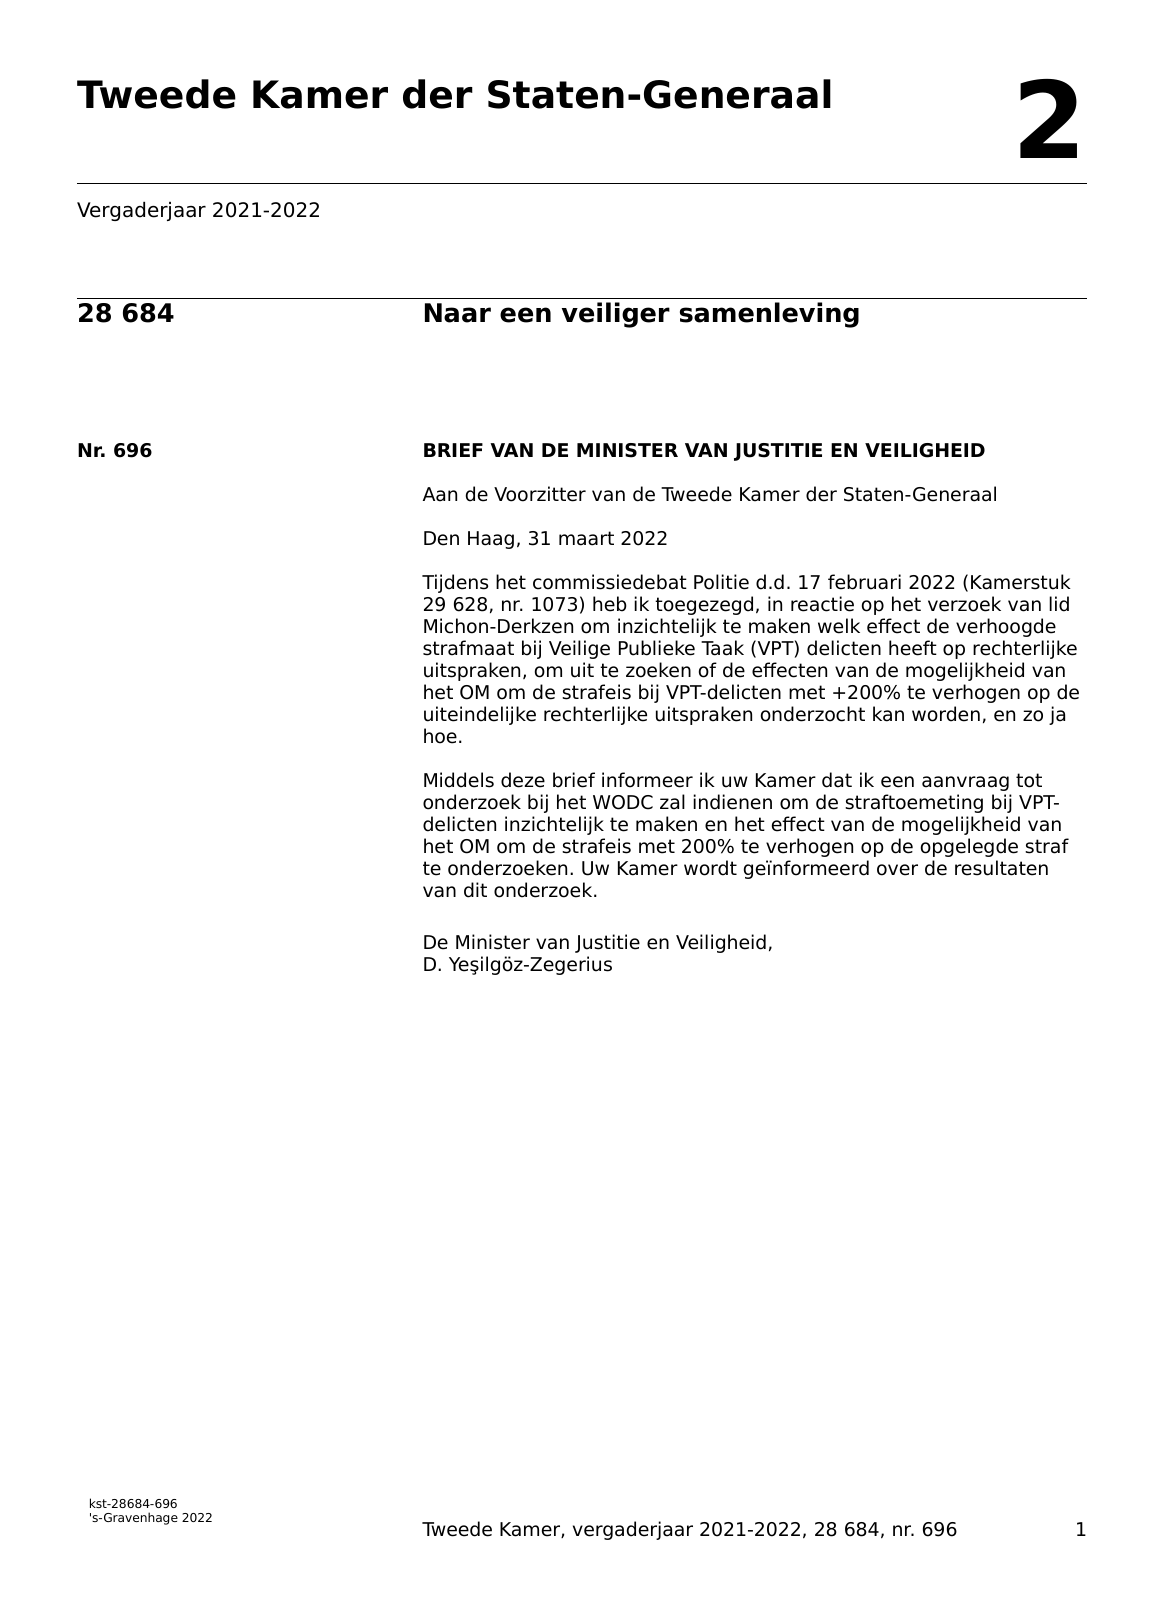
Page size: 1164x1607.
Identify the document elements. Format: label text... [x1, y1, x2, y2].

text Den Haag, 31 maart 2022 [422, 528, 1087, 550]
text Tijdens het commissiedebat Politie d.d. 17 februari 2022 (Kamerstuk 29 628, nr. 1073) heb ik toegezegd, in reactie op het verzoek van lid Michon-Derkzen om inzichtelijk te maken welk effect de verhoogde strafmaat bij Veilige Publieke Taak (VPT) delicten heeft op rechterlijke uitspraken, om uit te zoeken of de effecten van de mogelijkheid van het OM om de strafeis bij VPT-delicten met +200% te verhogen op de uiteindelijke rechterlijke uitspraken onderzocht kan worden, en zo ja hoe. [422, 572, 1087, 748]
text De Minister van Justitie en Veiligheid, D. Yeşilgöz-Zegerius [422, 932, 1087, 976]
text 's-Gravenhage 2022 [88, 1511, 323, 1525]
subtitle Nr. 696 BRIEF VAN DE MINISTER VAN JUSTITIE EN VEILIGHEID [77, 440, 1087, 462]
subtitle 28 684 Naar een veiliger samenleving [77, 299, 1087, 329]
table_header Tweede Kamer der Staten-Generaal [77, 59, 886, 183]
text kst-28684-696 [88, 1497, 323, 1511]
text Aan de Voorzitter van de Tweede Kamer der Staten-Generaal [422, 484, 1087, 506]
table_cell Vergaderjaar 2021-2022 [77, 184, 1087, 298]
table_header 2 [886, 59, 1087, 183]
text Middels deze brief informeer ik uw Kamer dat ik een aanvraag tot onderzoek bij het WODC zal indienen om de straftoemeting bij VPT-delicten inzichtelijk te maken en het effect van de mogelijkheid van het OM om de strafeis met 200% te verhogen op de opgelegde straf te onderzoeken. Uw Kamer wordt geïnformeerd over de resultaten van dit onderzoek. [422, 770, 1087, 902]
